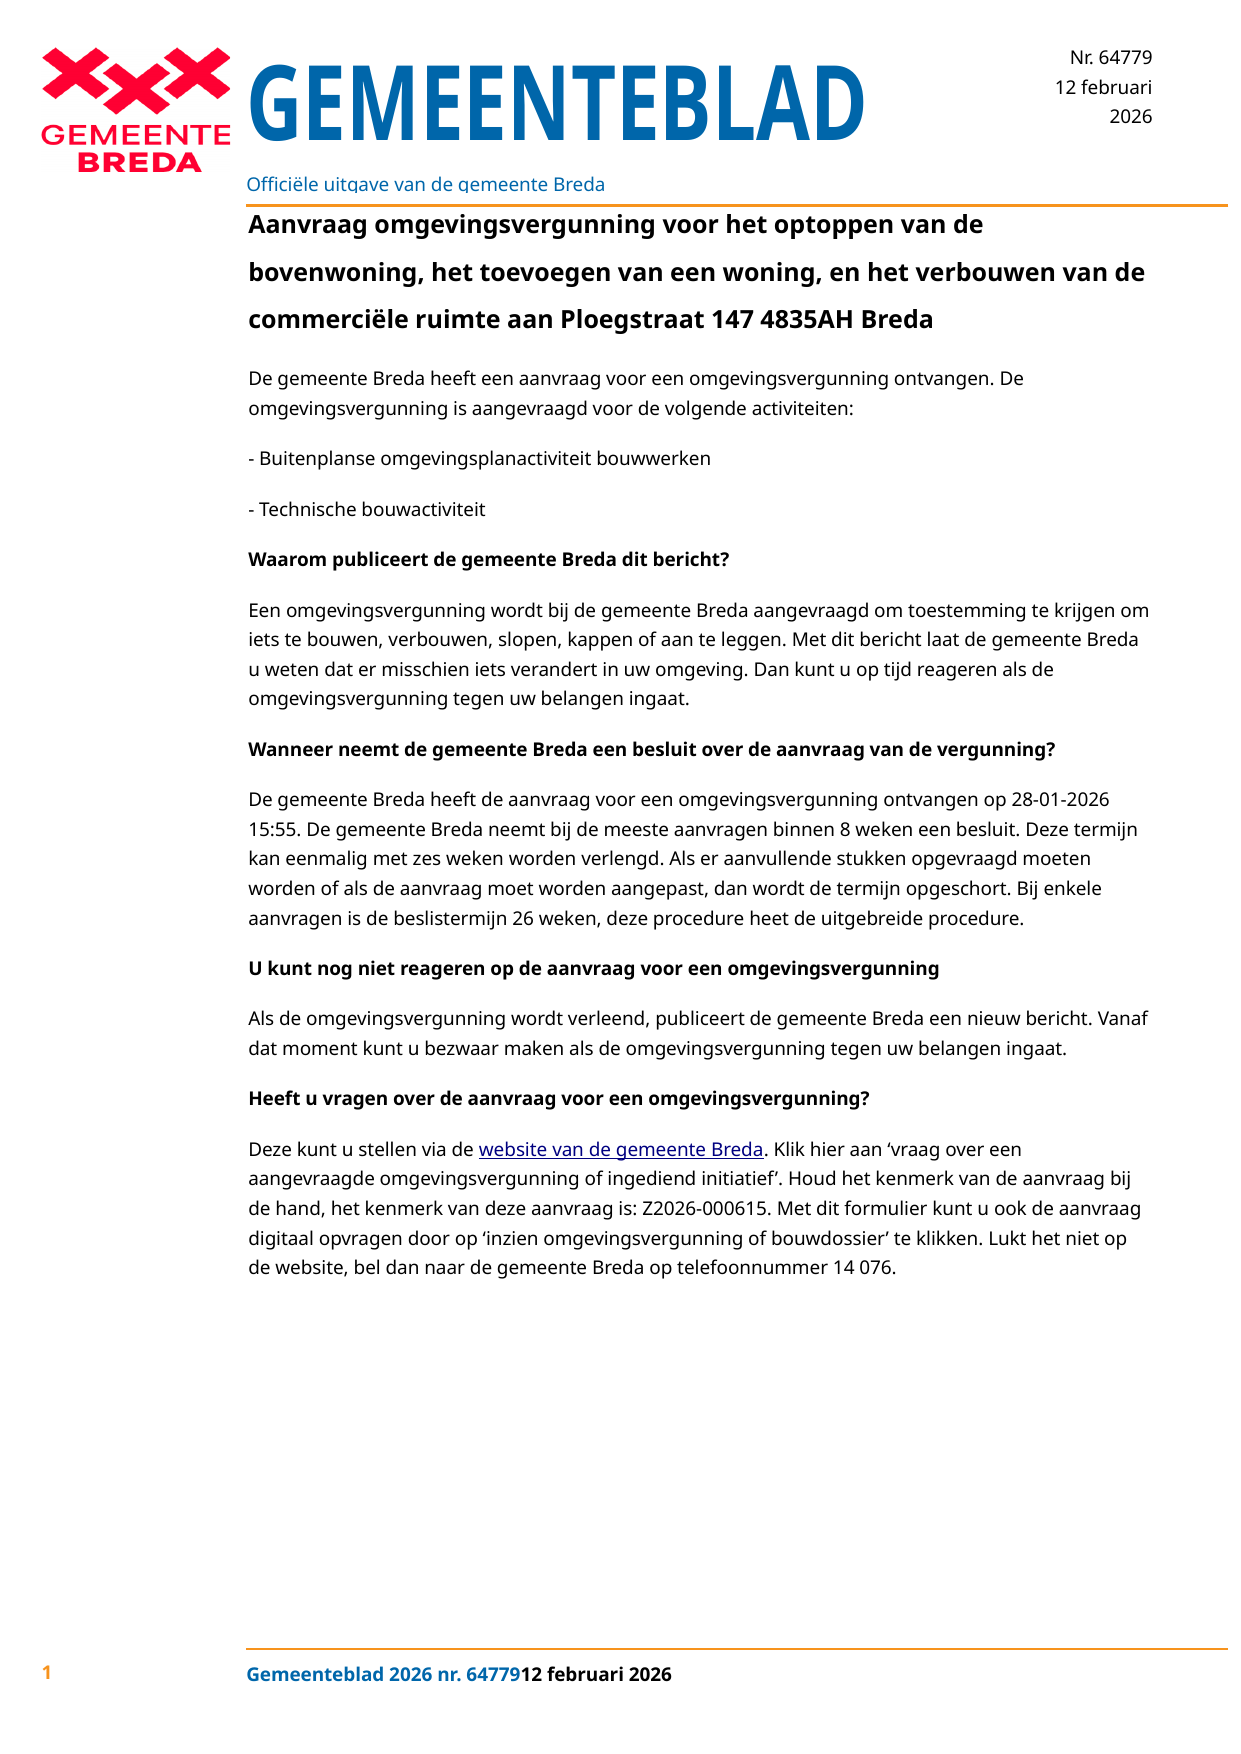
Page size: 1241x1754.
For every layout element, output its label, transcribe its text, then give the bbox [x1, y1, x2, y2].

text De gemeente Breda heeft de aanvraag voor een omgevingsvergunning ontvangen op 28-01-2026 15:55. De gemeente Breda neemt bij de meeste aanvragen binnen 8 weken een besluit. Deze termijn kan eenmalig met zes weken worden verlengd. Als er aanvullende stukken opgevraagd moeten worden of als de aanvraag moet worden aangepast, dan wordt de termijn opgeschort. Bij enkele aanvragen is de beslistermijn 26 weken, deze procedure heet de uitgebreide procedure. [248, 786, 1152, 930]
text U kunt nog niet reageren op de aanvraag voor een omgevingsvergunning [248, 955, 1152, 981]
text Een omgevingsvergunning wordt bij de gemeente Breda aangevraagd om toestemming te krijgen om iets te bouwen, verbouwen, slopen, kappen of aan te leggen. Met dit bericht laat de gemeente Breda u weten dat er misschien iets verandert in uw omgeving. Dan kunt u op tijd reageren als de omgevingsvergunning tegen uw belangen ingaat. [248, 597, 1152, 711]
text Aanvraag omgevingsvergunning voor het optoppen van de bovenwoning, het toevoegen van een woning, en het verbouwen van de commerciële ruimte aan Ploegstraat 147 4835AH Breda [248, 207, 1152, 336]
picture [41, 47, 231, 172]
text Als de omgevingsvergunning wordt verleend, publiceert de gemeente Breda een nieuw bericht. Vanaf dat moment kunt u bezwaar maken als de omgevingsvergunning tegen uw belangen ingaat. [248, 1006, 1152, 1061]
text Wanneer neemt de gemeente Breda een besluit over de aanvraag van de vergunning? [248, 736, 1152, 762]
text Heeft u vragen over de aanvraag voor een omgevingsvergunning? [248, 1086, 1152, 1111]
text De gemeente Breda heeft een aanvraag voor een omgevingsvergunning ontvangen. De omgevingsvergunning is aangevraagd voor de volgende activiteiten: [248, 366, 1152, 421]
text - Technische bouwactiviteit [248, 496, 1152, 522]
text Waarom publiceert de gemeente Breda dit bericht? [248, 546, 1152, 572]
text Deze kunt u stellen via de website van de gemeente Breda. Klik hier aan ‘vraag over een aangevraagde omgevingsvergunning of ingediend initiatief’. Houd het kenmerk van de aanvraag bij de hand, het kenmerk van deze aanvraag is: Z2026-000615. Met dit formulier kunt u ook de aanvraag digitaal opvragen door op ‘inzien omgevingsvergunning of bouwdossier’ te klikken. Lukt het niet op de website, bel dan naar de gemeente Breda op telefoonnummer 14 076. [248, 1136, 1152, 1280]
text - Buitenplanse omgevingsplanactiviteit bouwwerken [248, 446, 1152, 471]
